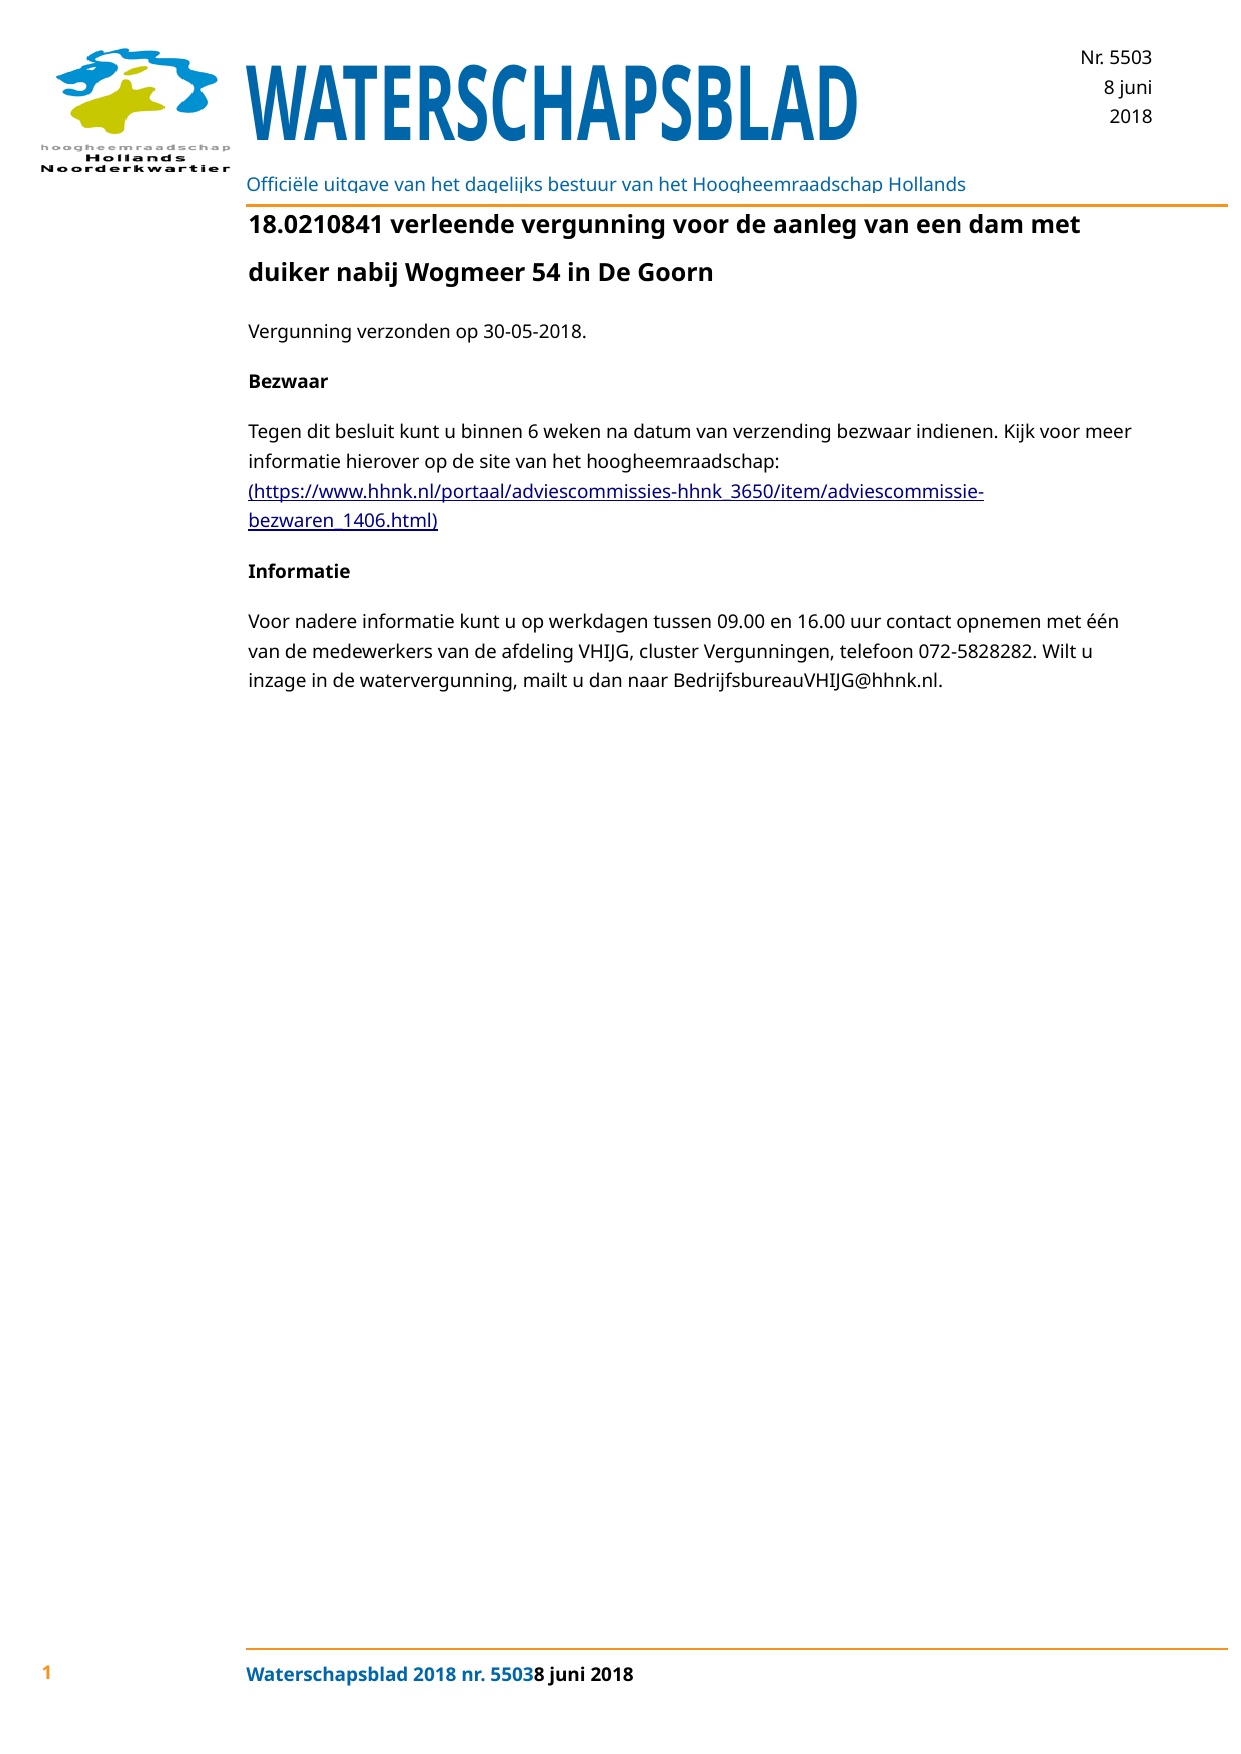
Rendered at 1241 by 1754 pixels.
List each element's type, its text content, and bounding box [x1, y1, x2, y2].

text Bezwaar [248, 368, 1152, 394]
text Voor nadere informatie kunt u op werkdagen tussen 09.00 en 16.00 uur contact opnemen met één van de medewerkers van de afdeling VHIJG, cluster Vergunningen, telefoon 072-5828282. Wilt u inzage in de watervergunning, mailt u dan naar BedrijfsbureauVHIJG@hhnk.nl. [248, 608, 1152, 693]
text Informatie [248, 558, 1152, 584]
text 18.0210841 verleende vergunning voor de aanleg van een dam met duiker nabij Wogmeer 54 in De Goorn [248, 207, 1152, 288]
text Vergunning verzonden op 30-05-2018. [248, 318, 1152, 344]
picture [41, 47, 231, 172]
text Tegen dit besluit kunt u binnen 6 weken na datum van verzending bezwaar indienen. Kijk voor meer informatie hierover op de site van het hoogheemraadschap: (https://www.hhnk.nl/portaal/adviescommissies-hhnk_3650/item/adviescommissie-bezwaren_1406.html) [248, 419, 1152, 533]
